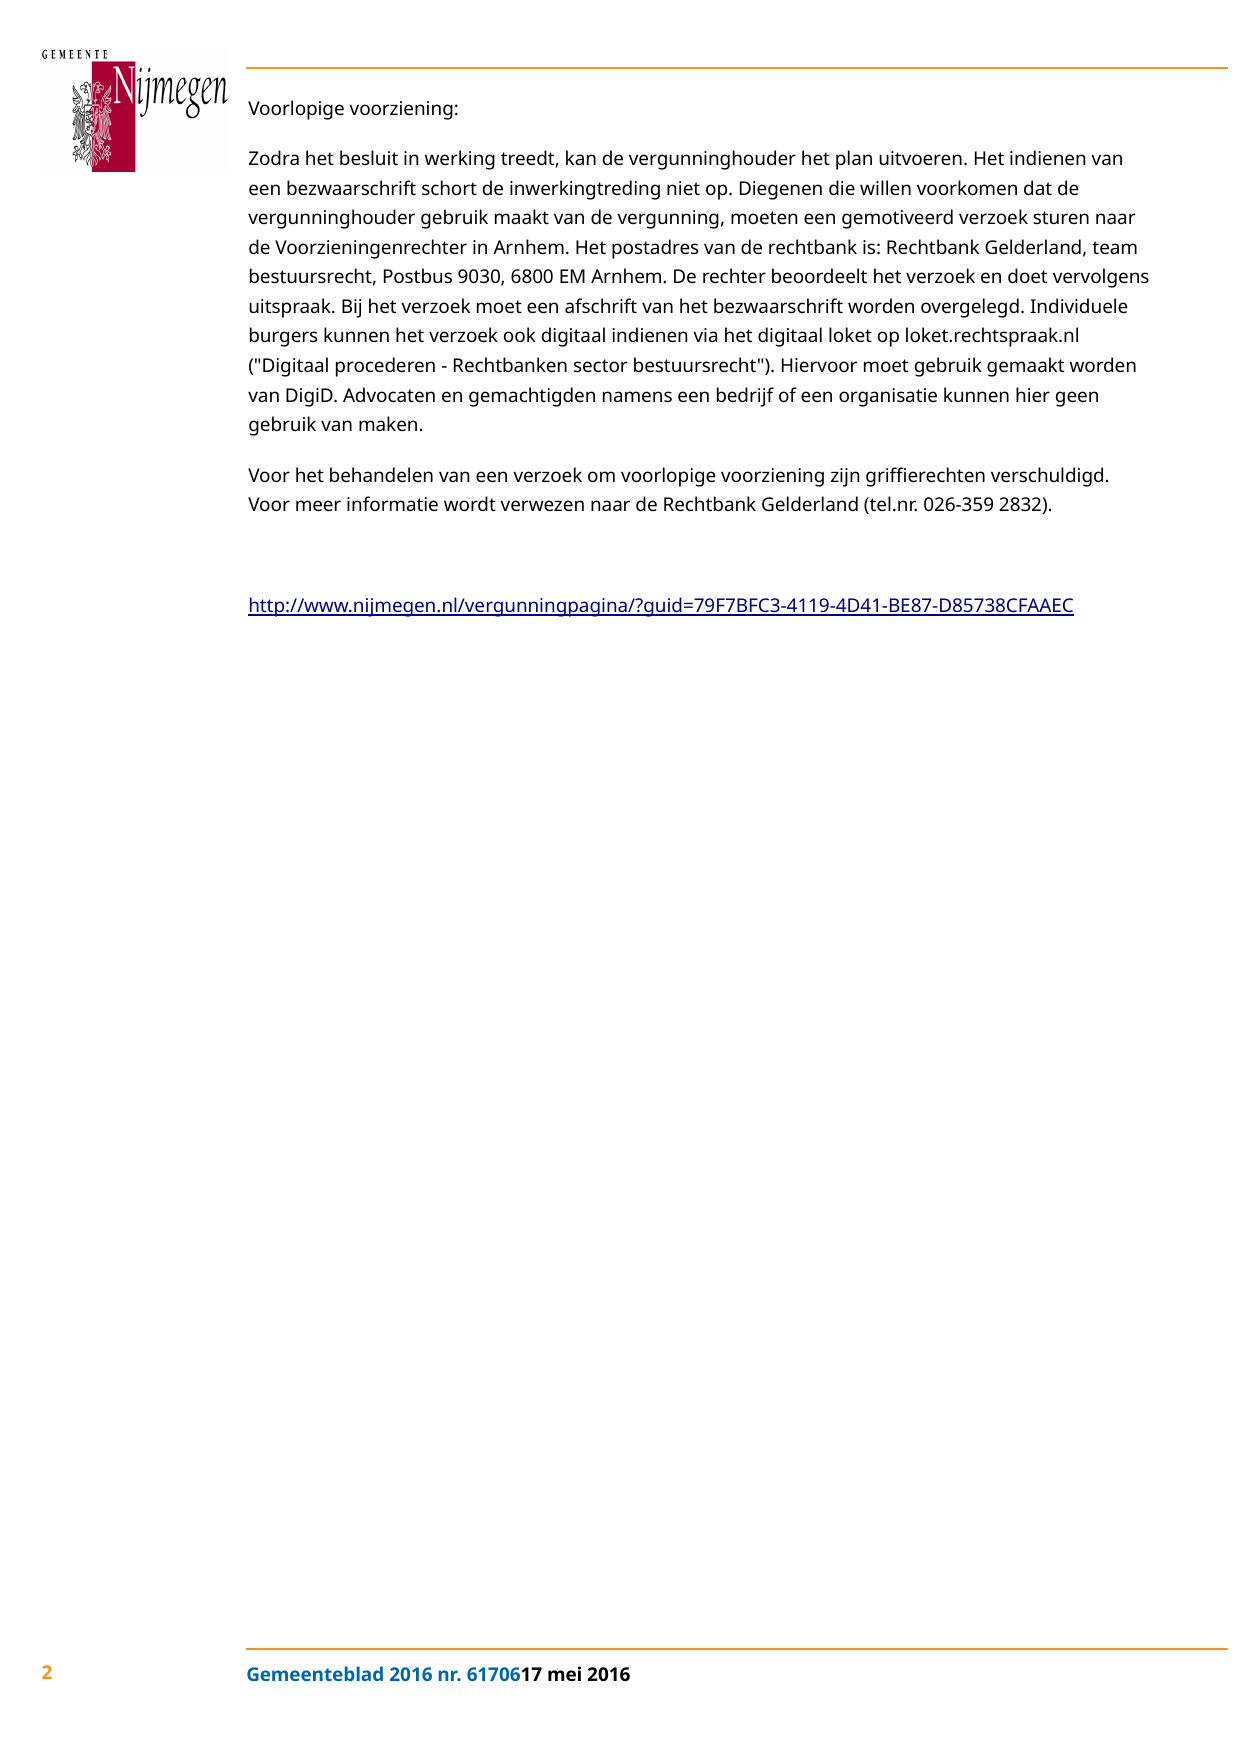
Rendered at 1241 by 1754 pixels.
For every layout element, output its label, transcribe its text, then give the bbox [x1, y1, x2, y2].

text Zodra het besluit in werking treedt, kan de vergunninghouder het plan uitvoeren. Het indienen van een bezwaarschrift schort de inwerkingtreding niet op. Diegenen die willen voorkomen dat de vergunninghouder gebruik maakt van de vergunning, moeten een gemotiveerd verzoek sturen naar de Voorzieningenrechter in Arnhem. Het postadres van de rechtbank is: Rechtbank Gelderland, team bestuursrecht, Postbus 9030, 6800 EM Arnhem. De rechter beoordeelt het verzoek en doet vervolgens uitspraak. Bij het verzoek moet een afschrift van het bezwaarschrift worden overgelegd. Individuele burgers kunnen het verzoek ook digitaal indienen via het digitaal loket op loket.rechtspraak.nl ("Digitaal procederen - Rechtbanken sector bestuursrecht"). Hiervoor moet gebruik gemaakt worden van DigiD. Advocaten en gemachtigden namens een bedrijf of een organisatie kunnen hier geen gebruik van maken. [248, 145, 1152, 437]
picture [41, 47, 231, 172]
text http://www.nijmegen.nl/vergunningpagina/?guid=79F7BFC3-4119-4D41-BE87-D85738CFAAEC [248, 592, 1152, 618]
text Voor het behandelen van een verzoek om voorlopige voorziening zijn griffierechten verschuldigd. Voor meer informatie wordt verwezen naar de Rechtbank Gelderland (tel.nr. 026-359 2832). [248, 462, 1152, 517]
text Voorlopige voorziening: [248, 95, 1152, 121]
